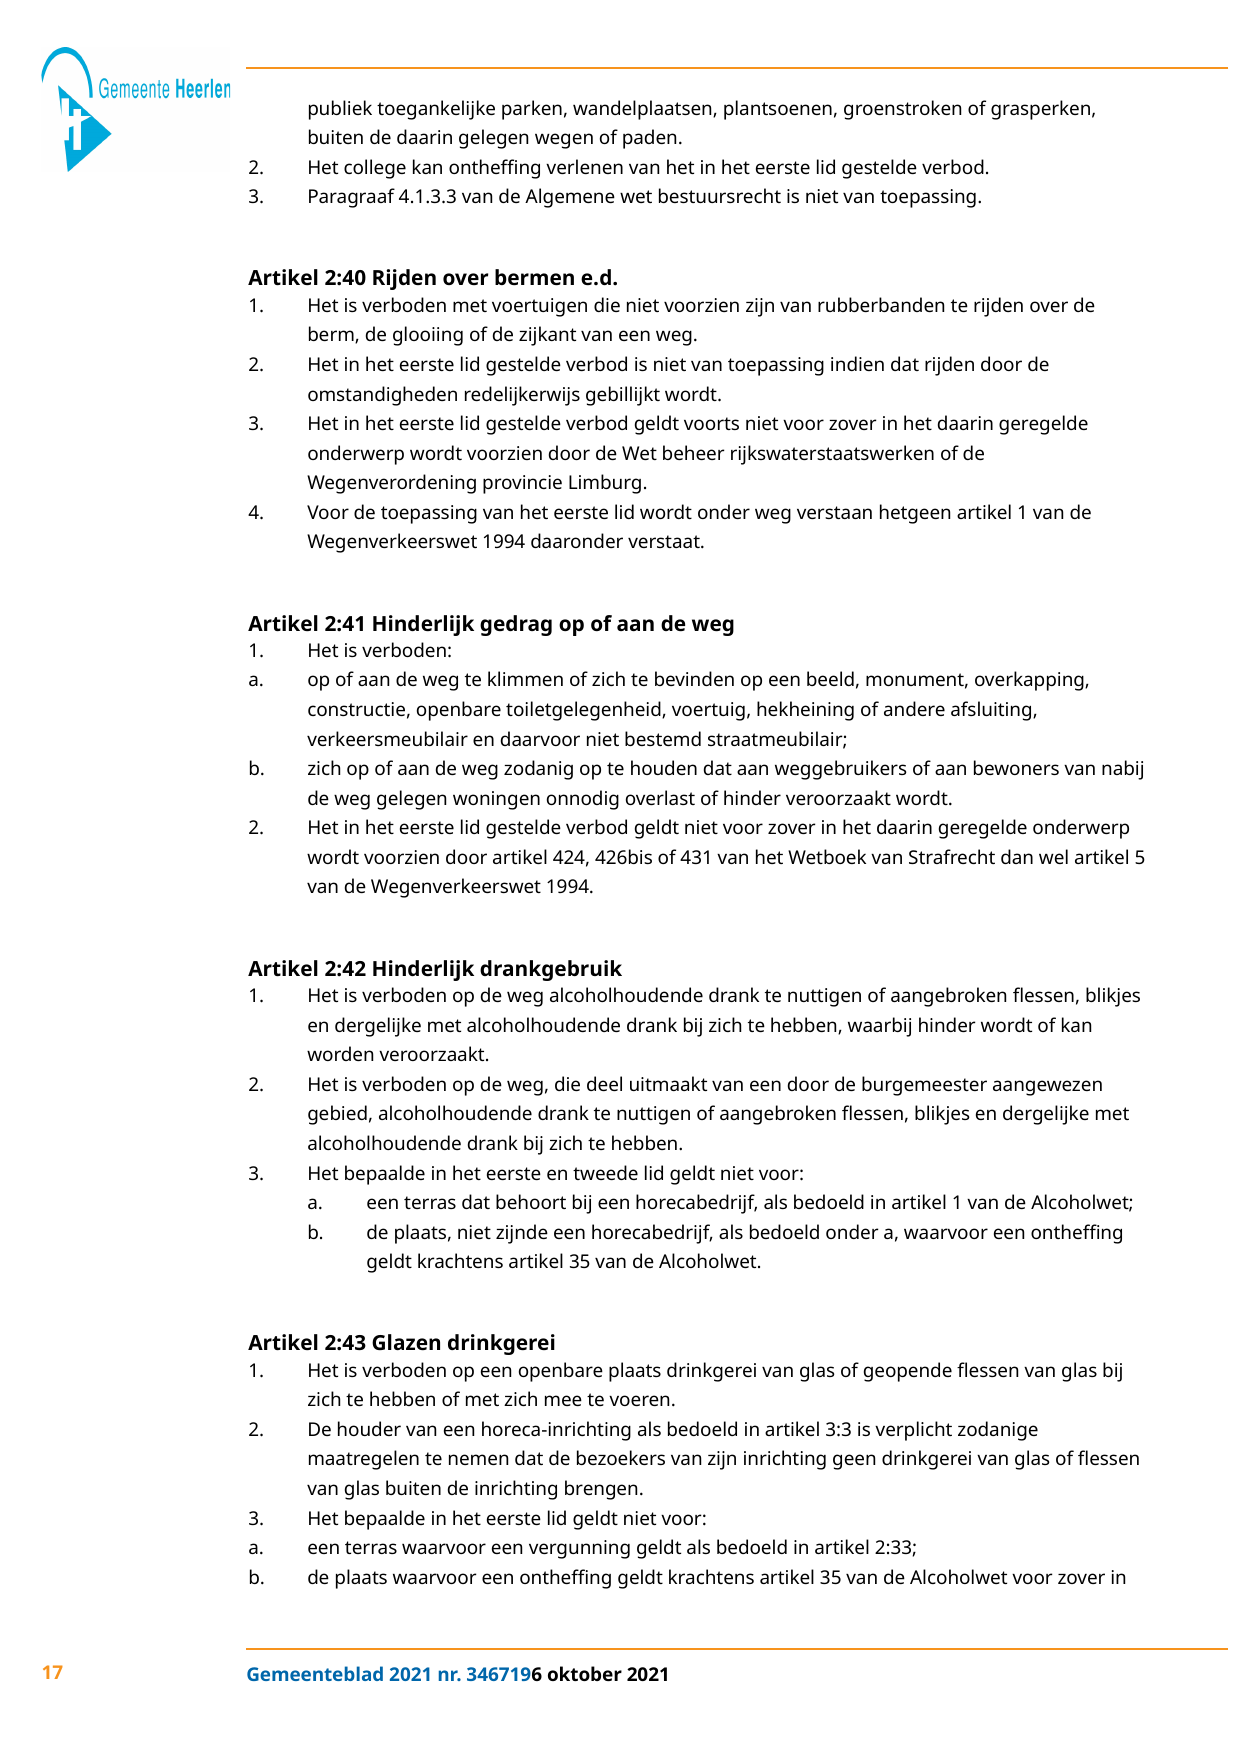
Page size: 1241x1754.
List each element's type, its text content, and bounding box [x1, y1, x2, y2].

list Het bepaalde in het eerste lid geldt niet voor: [248, 1505, 1152, 1531]
list de plaats, niet zijnde een horecabedrijf, als bedoeld onder a, waarvoor een ontheffing geldt krachtens artikel 35 van de Alcoholwet. [307, 1219, 1152, 1274]
list een terras waarvoor een vergunning geldt als bedoeld in artikel 2:33; [248, 1534, 1152, 1560]
text Artikel 2:40 Rijden over bermen e.d. [248, 263, 1152, 292]
list publiek toegankelijke parken, wandelplaatsen, plantsoenen, groenstroken of grasperken, buiten de daarin gelegen wegen of paden. [248, 95, 1152, 150]
list De houder van een horeca-inrichting als bedoeld in artikel 3:3 is verplicht zodanige maatregelen te nemen dat de bezoekers van zijn inrichting geen drinkgerei van glas of flessen van glas buiten de inrichting brengen. [248, 1416, 1152, 1501]
list Het college kan ontheffing verlenen van het in het eerste lid gestelde verbod. [248, 154, 1152, 180]
text Artikel 2:42 Hinderlijk drankgebruik [248, 954, 1152, 982]
list een terras dat behoort bij een horecabedrijf, als bedoeld in artikel 1 van de Alcoholwet; [307, 1189, 1152, 1215]
list Het in het eerste lid gestelde verbod is niet van toepassing indien dat rijden door de omstandigheden redelijkerwijs gebillijkt wordt. [248, 351, 1152, 406]
list Het is verboden op een openbare plaats drinkgerei van glas of geopende flessen van glas bij zich te hebben of met zich mee te voeren. [248, 1357, 1152, 1412]
text Artikel 2:41 Hinderlijk gedrag op of aan de weg [248, 609, 1152, 637]
text Artikel 2:43 Glazen drinkgerei [248, 1328, 1152, 1357]
list Het bepaalde in het eerste en tweede lid geldt niet voor: [248, 1160, 1152, 1185]
picture [41, 47, 231, 172]
list Paragraaf 4.1.3.3 van de Algemene wet bestuursrecht is niet van toepassing. [248, 183, 1152, 209]
list op of aan de weg te klimmen of zich te bevinden op een beeld, monument, overkapping, constructie, openbare toiletgelegenheid, voertuig, hekheining of andere afsluiting, verkeersmeubilair en daarvoor niet bestemd straatmeubilair; [248, 667, 1152, 752]
list Het in het eerste lid gestelde verbod geldt niet voor zover in het daarin geregelde onderwerp wordt voorzien door artikel 424, 426bis of 431 van het Wetboek van Strafrecht dan wel artikel 5 van de Wegenverkeerswet 1994. [248, 814, 1152, 899]
list Het is verboden met voertuigen die niet voorzien zijn van rubberbanden te rijden over de berm, de glooiing of de zijkant van een weg. [248, 292, 1152, 347]
list zich op of aan de weg zodanig op te houden dat aan weggebruikers of aan bewoners van nabij de weg gelegen woningen onnodig overlast of hinder veroorzaakt wordt. [248, 755, 1152, 811]
list Het is verboden op de weg, die deel uitmaakt van een door de burgemeester aangewezen gebied, alcoholhoudende drank te nuttigen of aangebroken flessen, blikjes en dergelijke met alcoholhoudende drank bij zich te hebben. [248, 1071, 1152, 1156]
picture [41, 47, 59, 70]
list Het in het eerste lid gestelde verbod geldt voorts niet voor zover in het daarin geregelde onderwerp wordt voorzien door de Wet beheer rijkswaterstaatswerken of de Wegenverordening provincie Limburg. [248, 410, 1152, 495]
list Voor de toepassing van het eerste lid wordt onder weg verstaan hetgeen artikel 1 van de Wegenverkeerswet 1994 daaronder verstaat. [248, 499, 1152, 554]
list Het is verboden op de weg alcoholhoudende drank te nuttigen of aangebroken flessen, blikjes en dergelijke met alcoholhoudende drank bij zich te hebben, waarbij hinder wordt of kan worden veroorzaakt. [248, 982, 1152, 1067]
list de plaats waarvoor een ontheffing geldt krachtens artikel 35 van de Alcoholwet voor zover in [248, 1564, 1152, 1590]
list Het is verboden: [248, 637, 1152, 663]
